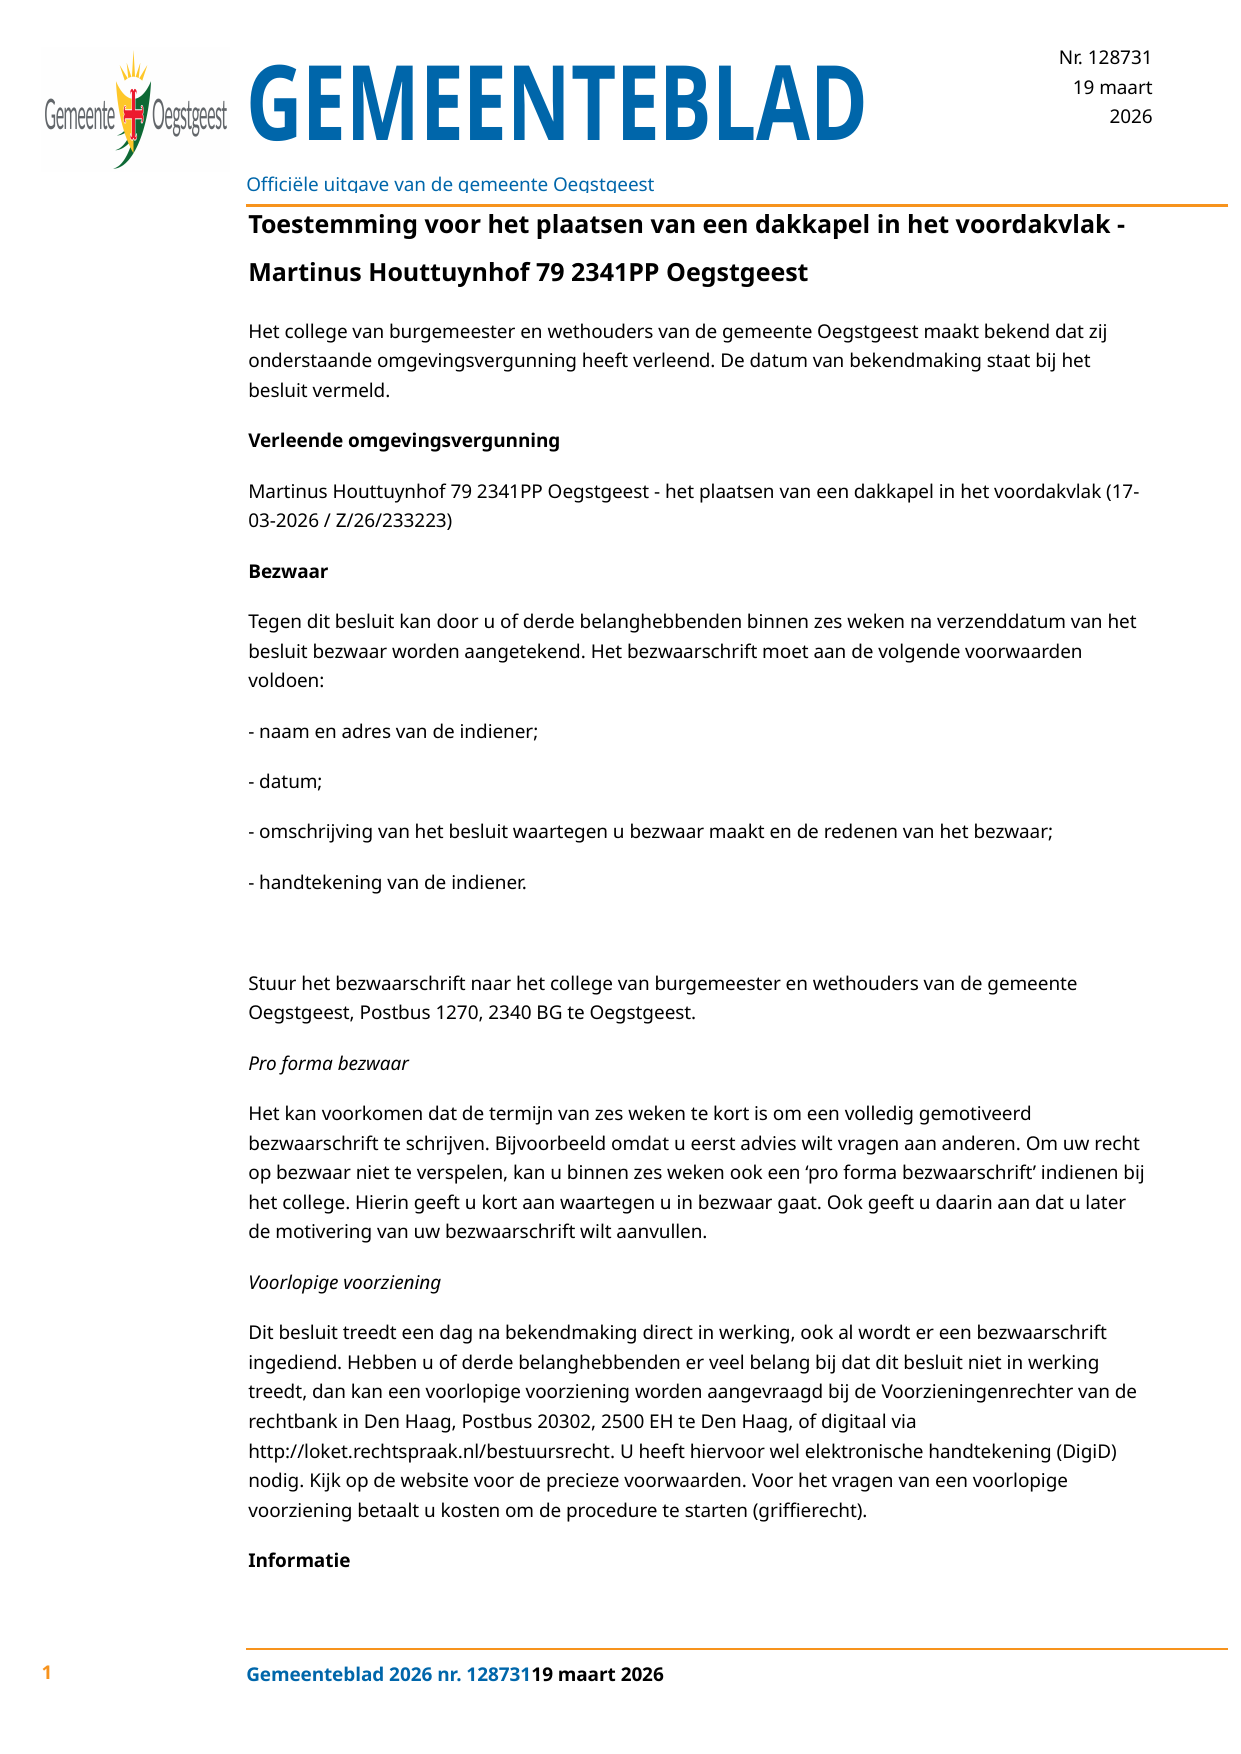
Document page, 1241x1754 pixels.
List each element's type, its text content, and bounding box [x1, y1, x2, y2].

text Tegen dit besluit kan door u of derde belanghebbenden binnen zes weken na verzenddatum van het besluit bezwaar worden aangetekend. Het bezwaarschrift moet aan de volgende voorwaarden voldoen: [248, 608, 1152, 693]
text Voorlopige voorziening [248, 1269, 1152, 1295]
text Informatie [248, 1547, 1152, 1573]
text Het college van burgemeester en wethouders van de gemeente Oegstgeest maakt bekend dat zij onderstaande omgevingsvergunning heeft verleend. De datum van bekendmaking staat bij het besluit vermeld. [248, 318, 1152, 403]
text Pro forma bezwaar [248, 1050, 1152, 1076]
text - naam en adres van de indiener; [248, 718, 1152, 744]
text Stuur het bezwaarschrift naar het college van burgemeester en wethouders van de gemeente Oegstgeest, Postbus 1270, 2340 BG te Oegstgeest. [248, 970, 1152, 1025]
text Het kan voorkomen dat de termijn van zes weken te kort is om een volledig gemotiveerd bezwaarschrift te schrijven. Bijvoorbeeld omdat u eerst advies wilt vragen aan anderen. Om uw recht op bezwaar niet te verspelen, kan u binnen zes weken ook een ‘pro forma bezwaarschrift’ indienen bij het college. Hierin geeft u kort aan waartegen u in bezwaar gaat. Ook geeft u daarin aan dat u later de motivering van uw bezwaarschrift wilt aanvullen. [248, 1100, 1152, 1244]
text Bezwaar [248, 558, 1152, 584]
text Verleende omgevingsvergunning [248, 427, 1152, 453]
text - handtekening van de indiener. [248, 869, 1152, 895]
text Dit besluit treedt een dag na bekendmaking direct in werking, ook al wordt er een bezwaarschrift ingediend. Hebben u of derde belanghebbenden er veel belang bij dat dit besluit niet in werking treedt, dan kan een voorlopige voorziening worden aangevraagd bij de Voorzieningenrechter van de rechtbank in Den Haag, Postbus 20302, 2500 EH te Den Haag, of digitaal via http://loket.rechtspraak.nl/bestuursrecht. U heeft hiervoor wel elektronische handtekening (DigiD) nodig. Kijk op de website voor de precieze voorwaarden. Voor het vragen van een voorlopige voorziening betaalt u kosten om de procedure te starten (griffierecht). [248, 1319, 1152, 1523]
picture [41, 47, 231, 172]
text Martinus Houttuynhof 79 2341PP Oegstgeest - het plaatsen van een dakkapel in het voordakvlak (17-03-2026 / Z/26/233223) [248, 478, 1152, 533]
text - omschrijving van het besluit waartegen u bezwaar maakt en de redenen van het bezwaar; [248, 819, 1152, 844]
text - datum; [248, 768, 1152, 794]
text Toestemming voor het plaatsen van een dakkapel in het voordakvlak - Martinus Houttuynhof 79 2341PP Oegstgeest [248, 207, 1152, 288]
